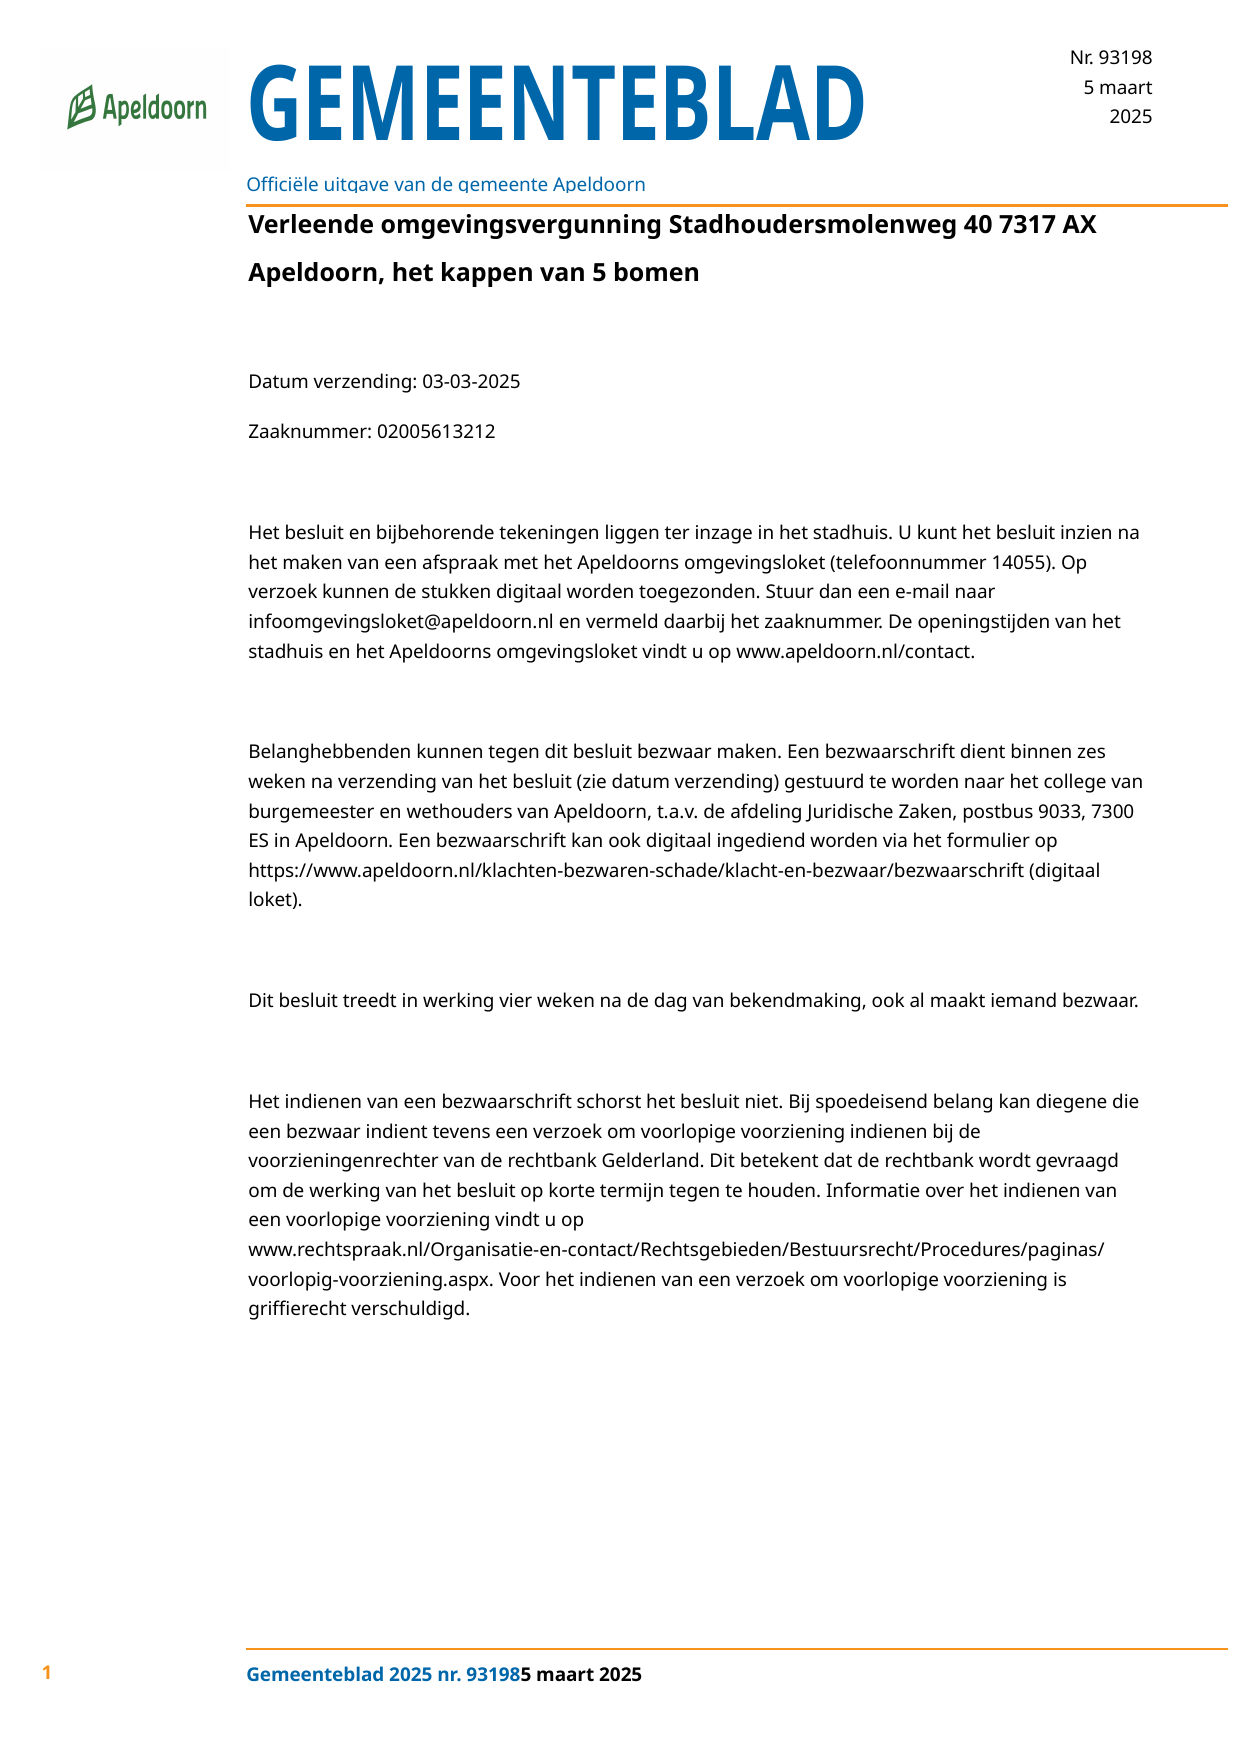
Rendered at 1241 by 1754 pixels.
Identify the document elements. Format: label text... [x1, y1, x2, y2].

text Verleende omgevingsvergunning Stadhoudersmolenweg 40 7317 AX Apeldoorn, het kappen van 5 bomen [248, 207, 1152, 288]
text Datum verzending: 03-03-2025 [248, 368, 1152, 394]
text Het besluit en bijbehorende tekeningen liggen ter inzage in het stadhuis. U kunt het besluit inzien na het maken van een afspraak met het Apeldoorns omgevingsloket (telefoonnummer 14055). Op verzoek kunnen de stukken digitaal worden toegezonden. Stuur dan een e-mail naar infoomgevingsloket@apeldoorn.nl en vermeld daarbij het zaaknummer. De openingstijden van het stadhuis en het Apeldoorns omgevingsloket vindt u op www.apeldoorn.nl/contact. [248, 519, 1152, 664]
text Belanghebbenden kunnen tegen dit besluit bezwaar maken. Een bezwaarschrift dient binnen zes weken na verzending van het besluit (zie datum verzending) gestuurd te worden naar het college van burgemeester en wethouders van Apeldoorn, t.a.v. de afdeling Juridische Zaken, postbus 9033, 7300 ES in Apeldoorn. Een bezwaarschrift kan ook digitaal ingediend worden via het formulier op https://www.apeldoorn.nl/klachten-bezwaren-schade/klacht-en-bezwaar/bezwaarschrift (digitaal loket). [248, 739, 1152, 912]
text Zaaknummer: 02005613212 [248, 419, 1152, 444]
picture [41, 47, 231, 172]
text Het indienen van een bezwaarschrift schorst het besluit niet. Bij spoedeisend belang kan diegene die een bezwaar indient tevens een verzoek om voorlopige voorziening indienen bij de voorzieningenrechter van de rechtbank Gelderland. Dit betekent dat de rechtbank wordt gevraagd om de werking van het besluit op korte termijn tegen te houden. Informatie over het indienen van een voorlopige voorziening vindt u op www.rechtspraak.nl/Organisatie-en-contact/Rechtsgebieden/Bestuursrecht/Procedures/paginas/voorlopig-voorziening.aspx. Voor het indienen van een verzoek om voorlopige voorziening is griffierecht verschuldigd. [248, 1088, 1152, 1321]
text Dit besluit treedt in werking vier weken na de dag van bekendmaking, ook al maakt iemand bezwaar. [248, 987, 1152, 1013]
